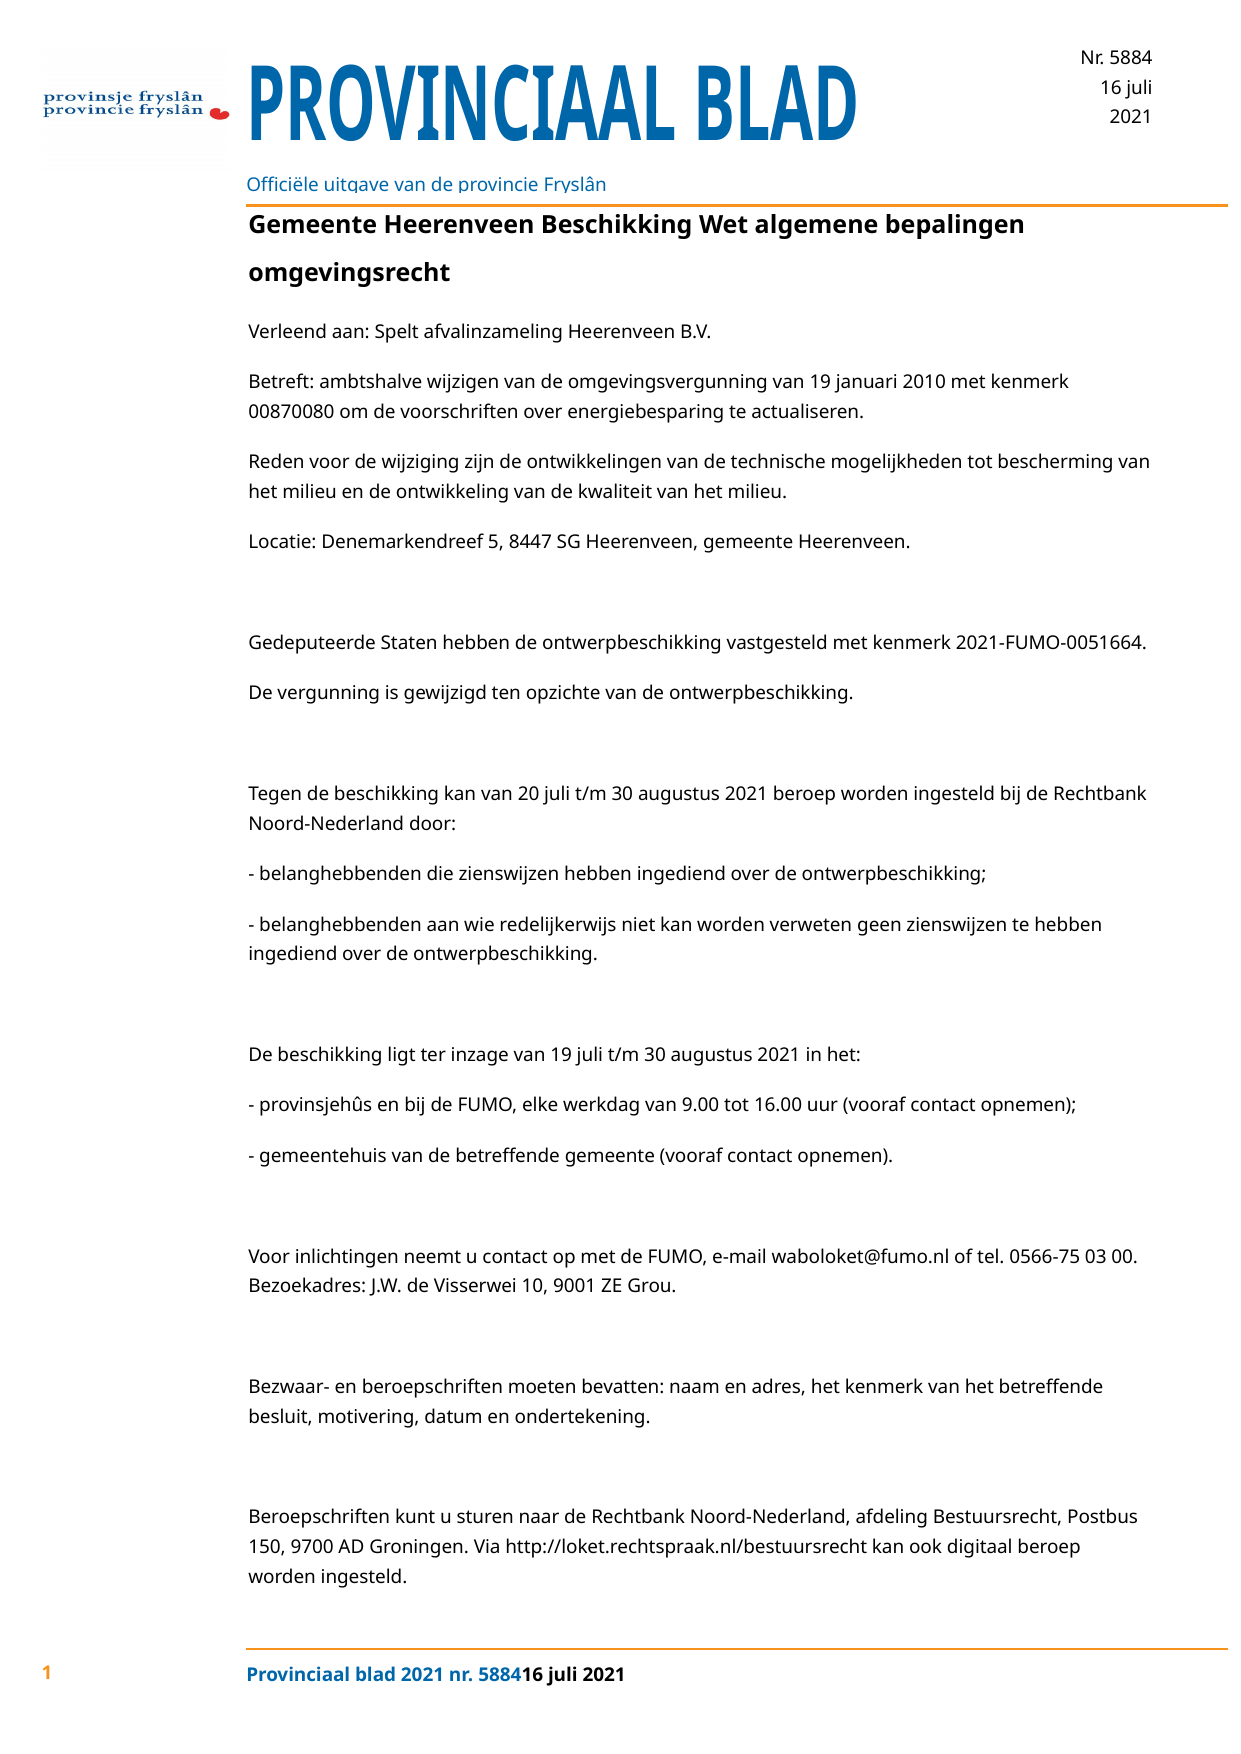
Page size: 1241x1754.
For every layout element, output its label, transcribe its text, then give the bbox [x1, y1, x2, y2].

text Tegen de beschikking kan van 20 juli t/m 30 augustus 2021 beroep worden ingesteld bij de Rechtbank Noord-Nederland door: [248, 780, 1152, 836]
text Verleend aan: Spelt afvalinzameling Heerenveen B.V. [248, 318, 1152, 344]
text De vergunning is gewijzigd ten opzichte van de ontwerpbeschikking. [248, 679, 1152, 705]
text Reden voor de wijziging zijn de ontwikkelingen van de technische mogelijkheden tot bescherming van het milieu en de ontwikkeling van de kwaliteit van het milieu. [248, 448, 1152, 504]
text Bezwaar- en beroepschriften moeten bevatten: naam en adres, het kenmerk van het betreffende besluit, motivering, datum en ondertekening. [248, 1373, 1152, 1429]
picture [41, 47, 231, 172]
text - gemeentehuis van de betreffende gemeente (vooraf contact opnemen). [248, 1142, 1152, 1168]
text De beschikking ligt ter inzage van 19 juli t/m 30 augustus 2021 in het: [248, 1041, 1152, 1067]
text Gedeputeerde Staten hebben de ontwerpbeschikking vastgesteld met kenmerk 2021-FUMO-0051664. [248, 629, 1152, 655]
text Betreft: ambtshalve wijzigen van de omgevingsvergunning van 19 januari 2010 met kenmerk 00870080 om de voorschriften over energiebesparing te actualiseren. [248, 368, 1152, 424]
text - belanghebbenden aan wie redelijkerwijs niet kan worden verweten geen zienswijzen te hebben ingediend over de ontwerpbeschikking. [248, 911, 1152, 966]
text Locatie: Denemarkendreef 5, 8447 SG Heerenveen, gemeente Heerenveen. [248, 528, 1152, 554]
text Beroepschriften kunt u sturen naar de Rechtbank Noord-Nederland, afdeling Bestuursrecht, Postbus 150, 9700 AD Groningen. Via http://loket.rechtspraak.nl/bestuursrecht kan ook digitaal beroep worden ingesteld. [248, 1504, 1152, 1589]
text Gemeente Heerenveen Beschikking Wet algemene bepalingen omgevingsrecht [248, 207, 1152, 288]
text - belanghebbenden die zienswijzen hebben ingediend over de ontwerpbeschikking; [248, 860, 1152, 886]
text - provinsjehûs en bij de FUMO, elke werkdag van 9.00 tot 16.00 uur (vooraf contact opnemen); [248, 1092, 1152, 1117]
text Voor inlichtingen neemt u contact op met de FUMO, e-mail waboloket@fumo.nl of tel. 0566-75 03 00. Bezoekadres: J.W. de Visserwei 10, 9001 ZE Grou. [248, 1243, 1152, 1298]
